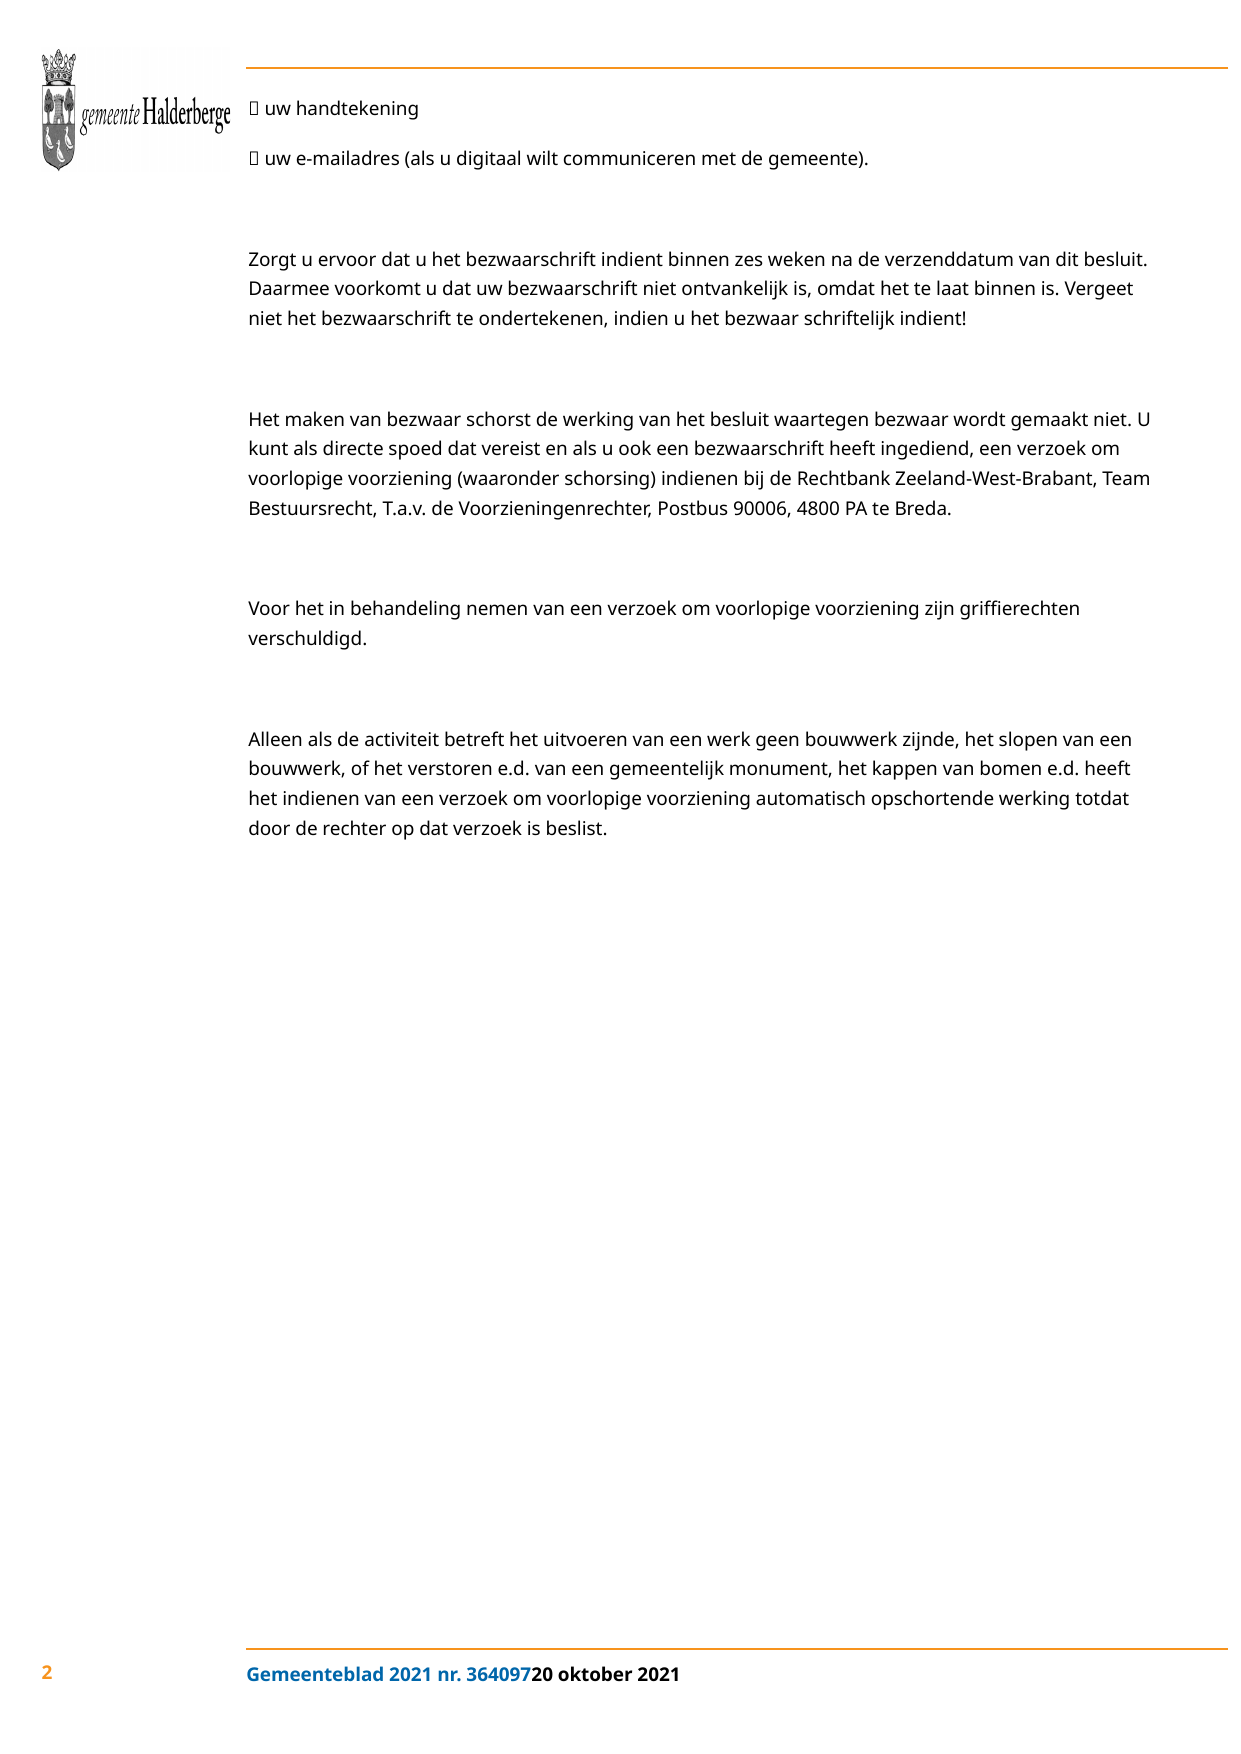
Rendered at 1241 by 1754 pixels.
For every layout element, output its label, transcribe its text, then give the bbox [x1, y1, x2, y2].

picture [41, 47, 231, 172]
text Alleen als de activiteit betreft het uitvoeren van een werk geen bouwwerk zijnde, het slopen van een bouwwerk, of het verstoren e.d. van een gemeentelijk monument, het kappen van bomen e.d. heeft het indienen van een verzoek om voorlopige voorziening automatisch opschortende werking totdat door de rechter op dat verzoek is beslist. [248, 726, 1152, 841]
text Voor het in behandeling nemen van een verzoek om voorlopige voorziening zijn griffierechten verschuldigd. [248, 596, 1152, 651]
text  uw handtekening [248, 95, 1152, 121]
text Het maken van bezwaar schorst de werking van het besluit waartegen bezwaar wordt gemaakt niet. U kunt als directe spoed dat vereist en als u ook een bezwaarschrift heeft ingediend, een verzoek om voorlopige voorziening (waaronder schorsing) indienen bij de Rechtbank Zeeland-West-Brabant, Team Bestuursrecht, T.a.v. de Voorzieningenrechter, Postbus 90006, 4800 PA te Breda. [248, 406, 1152, 521]
text  uw e-mailadres (als u digitaal wilt communiceren met de gemeente). [248, 145, 1152, 171]
text Zorgt u ervoor dat u het bezwaarschrift indient binnen zes weken na de verzenddatum van dit besluit. Daarmee voorkomt u dat uw bezwaarschrift niet ontvankelijk is, omdat het te laat binnen is. Vergeet niet het bezwaarschrift te ondertekenen, indien u het bezwaar schriftelijk indient! [248, 246, 1152, 331]
